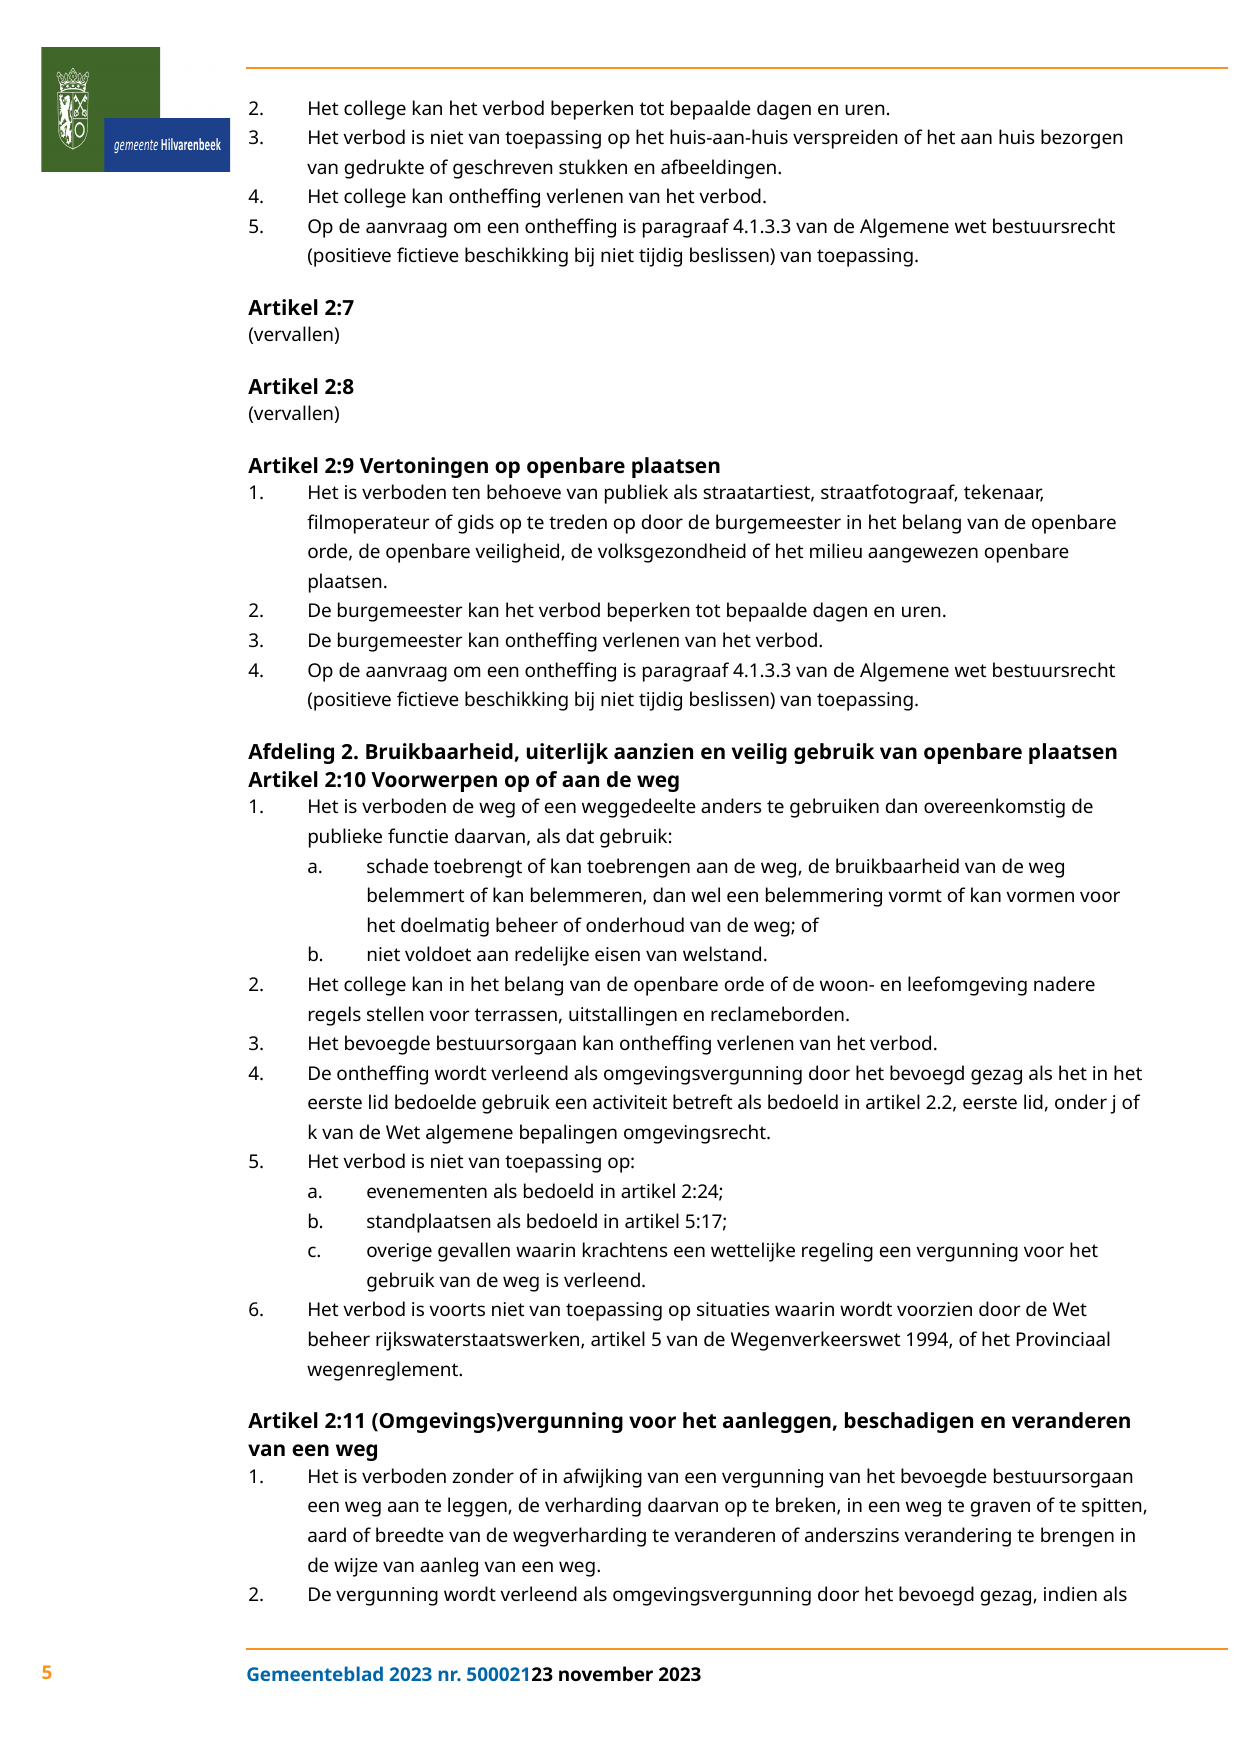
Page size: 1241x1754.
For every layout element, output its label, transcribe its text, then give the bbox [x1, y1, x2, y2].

text (vervallen) [248, 400, 1152, 426]
list Het is verboden de weg of een weggedeelte anders te gebruiken dan overeenkomstig de publieke functie daarvan, als dat gebruik: [248, 794, 1152, 849]
list Het verbod is niet van toepassing op: [248, 1149, 1152, 1174]
list niet voldoet aan redelijke eisen van welstand. [307, 942, 1152, 967]
list overige gevallen waarin krachtens een wettelijke regeling een vergunning voor het gebruik van de weg is verleend. [307, 1237, 1152, 1293]
text Artikel 2:11 (Omgevings)vergunning voor het aanleggen, beschadigen en veranderen van een weg [248, 1406, 1152, 1463]
list evenementen als bedoeld in artikel 2:24; [307, 1178, 1152, 1204]
list De ontheffing wordt verleend als omgevingsvergunning door het bevoegd gezag als het in het eerste lid bedoelde gebruik een activiteit betreft als bedoeld in artikel 2.2, eerste lid, onder j of k van de Wet algemene bepalingen omgevingsrecht. [248, 1060, 1152, 1145]
list Het is verboden ten behoeve van publiek als straatartiest, straatfotograaf, tekenaar, filmoperateur of gids op te treden op door de burgemeester in het belang van de openbare orde, de openbare veiligheid, de volksgezondheid of het milieu aangewezen openbare plaatsen. [248, 479, 1152, 594]
list Het bevoegde bestuursorgaan kan ontheffing verlenen van het verbod. [248, 1030, 1152, 1056]
list Het college kan in het belang van de openbare orde of de woon- en leefomgeving nadere regels stellen voor terrassen, uitstallingen en reclameborden. [248, 971, 1152, 1026]
picture [41, 47, 231, 172]
text Artikel 2:8 [248, 372, 1152, 400]
list Het verbod is voorts niet van toepassing op situaties waarin wordt voorzien door de Wet beheer rijkswaterstaatswerken, artikel 5 van de Wegenverkeerswet 1994, of het Provinciaal wegenreglement. [248, 1297, 1152, 1381]
list schade toebrengt of kan toebrengen aan de weg, de bruikbaarheid van de weg belemmert of kan belemmeren, dan wel een belemmering vormt of kan vormen voor het doelmatig beheer of onderhoud van de weg; of [307, 853, 1152, 938]
list standplaatsen als bedoeld in artikel 5:17; [307, 1208, 1152, 1233]
text Afdeling 2. Bruikbaarheid, uiterlijk aanzien en veilig gebruik van openbare plaatsen Artikel 2:10 Voorwerpen op of aan de weg [248, 737, 1152, 794]
list Het verbod is niet van toepassing op het huis-aan-huis verspreiden of het aan huis bezorgen van gedrukte of geschreven stukken en afbeeldingen. [248, 124, 1152, 180]
text Artikel 2:7 [248, 293, 1152, 322]
list De vergunning wordt verleend als omgevingsvergunning door het bevoegd gezag, indien als [248, 1581, 1152, 1607]
list Het is verboden zonder of in afwijking van een vergunning van het bevoegde bestuursorgaan een weg aan te leggen, de verharding daarvan op te breken, in een weg te graven of te spitten, aard of breedte van de wegverharding te veranderen of anderszins verandering te brengen in de wijze van aanleg van een weg. [248, 1463, 1152, 1577]
list Op de aanvraag om een ontheffing is paragraaf 4.1.3.3 van de Algemene wet bestuursrecht (positieve fictieve beschikking bij niet tijdig beslissen) van toepassing. [248, 213, 1152, 268]
list Het college kan het verbod beperken tot bepaalde dagen en uren. [248, 95, 1152, 121]
list Op de aanvraag om een ontheffing is paragraaf 4.1.3.3 van de Algemene wet bestuursrecht (positieve fictieve beschikking bij niet tijdig beslissen) van toepassing. [248, 657, 1152, 712]
text Artikel 2:9 Vertoningen op openbare plaatsen [248, 451, 1152, 479]
list De burgemeester kan het verbod beperken tot bepaalde dagen en uren. [248, 598, 1152, 623]
list Het college kan ontheffing verlenen van het verbod. [248, 183, 1152, 209]
list De burgemeester kan ontheffing verlenen van het verbod. [248, 627, 1152, 653]
text (vervallen) [248, 322, 1152, 347]
